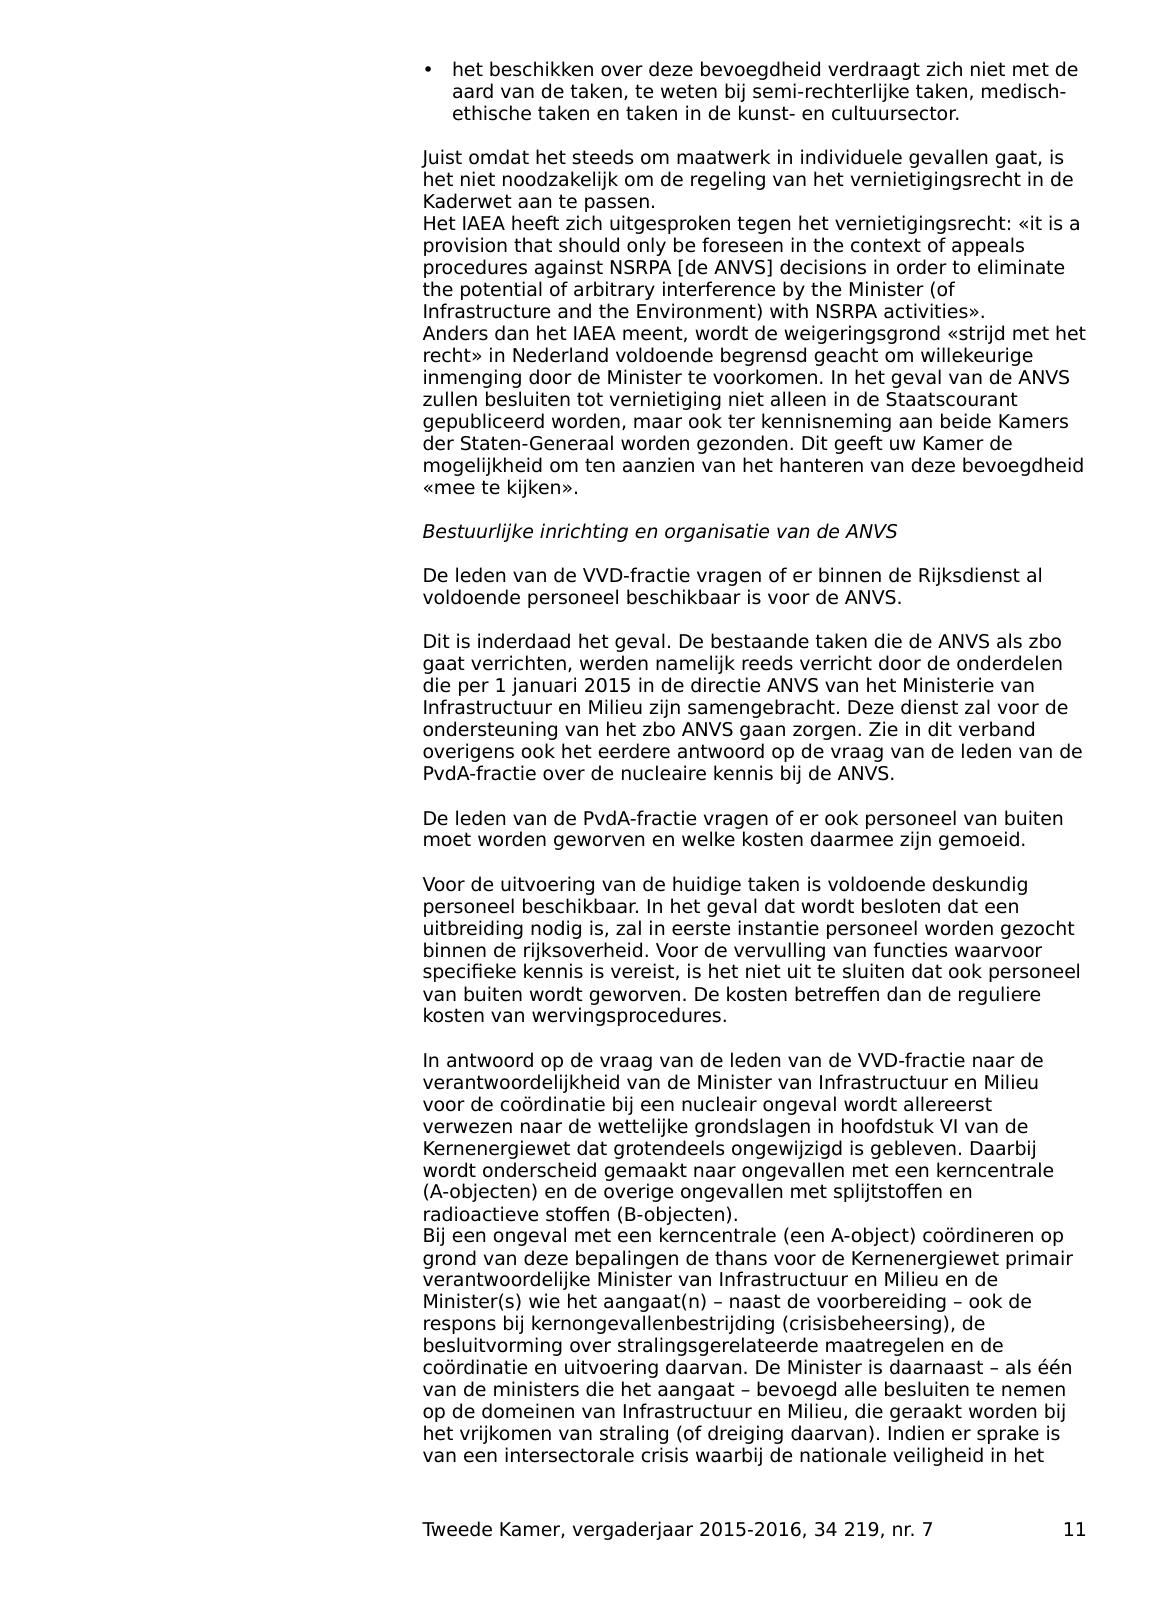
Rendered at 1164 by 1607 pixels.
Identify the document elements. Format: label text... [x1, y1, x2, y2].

text In antwoord op de vraag van de leden van de VVD-fractie naar de verantwoordelijkheid van de Minister van Infrastructuur en Milieu voor de coördinatie bij een nucleair ongeval wordt allereerst verwezen naar de wettelijke grondslagen in hoofdstuk VI van de Kernenergiewet dat grotendeels ongewijzigd is gebleven. Daarbij wordt onderscheid gemaakt naar ongevallen met een kerncentrale (A-objecten) en de overige ongevallen met splijtstoffen en radioactieve stoffen (B-objecten). [422, 1049, 1087, 1225]
text Juist omdat het steeds om maatwerk in individuele gevallen gaat, is het niet noodzakelijk om de regeling van het vernietigingsrecht in de Kaderwet aan te passen. [422, 147, 1087, 213]
text Het IAEA heeft zich uitgesproken tegen het vernietigingsrecht: «it is a provision that should only be foreseen in the context of appeals procedures against NSRPA [de ANVS] decisions in order to eliminate the potential of arbitrary interference by the Minister (of Infrastructure and the Environment) with NSRPA activities». [422, 213, 1087, 323]
text Bij een ongeval met een kerncentrale (een A-object) coördineren op grond van deze bepalingen de thans voor de Kernenergiewet primair verantwoordelijke Minister van Infrastructuur en Milieu en de Minister(s) wie het aangaat(n) – naast de voorbereiding – ook de respons bij kernongevallenbestrijding (crisisbeheersing), de besluitvorming over stralingsgerelateerde maatregelen en de coördinatie en uitvoering daarvan. De Minister is daarnaast – als één van de ministers die het aangaat – bevoegd alle besluiten te nemen op de domeinen van Infrastructuur en Milieu, die geraakt worden bij het vrijkomen van straling (of dreiging daarvan). Indien er sprake is van een intersectorale crisis waarbij de nationale veiligheid in het [422, 1225, 1087, 1467]
text De leden van de VVD-fractie vragen of er binnen de Rijksdienst al voldoende personeel beschikbaar is voor de ANVS. [422, 565, 1087, 609]
subtitle Bestuurlijke inrichting en organisatie van de ANVS [422, 521, 1087, 543]
text De leden van de PvdA-fractie vragen of er ook personeel van buiten moet worden geworven en welke kosten daarmee zijn gemoeid. [422, 807, 1087, 851]
text Dit is inderdaad het geval. De bestaande taken die de ANVS als zbo gaat verrichten, werden namelijk reeds verricht door de onderdelen die per 1 januari 2015 in de directie ANVS van het Ministerie van Infrastructuur en Milieu zijn samengebracht. Deze dienst zal voor de ondersteuning van het zbo ANVS gaan zorgen. Zie in dit verband overigens ook het eerdere antwoord op de vraag van de leden van de PvdA-fractie over de nucleaire kennis bij de ANVS. [422, 631, 1087, 785]
text Anders dan het IAEA meent, wordt de weigeringsgrond «strijd met het recht» in Nederland voldoende begrensd geacht om willekeurige inmenging door de Minister te voorkomen. In het geval van de ANVS zullen besluiten tot vernietiging niet alleen in de Staatscourant gepubliceerd worden, maar ook ter kennisneming aan beide Kamers der Staten-Generaal worden gezonden. Dit geeft uw Kamer de mogelijkheid om ten aanzien van het hanteren van deze bevoegdheid «mee te kijken». [422, 323, 1087, 499]
text Voor de uitvoering van de huidige taken is voldoende deskundig personeel beschikbaar. In het geval dat wordt besloten dat een uitbreiding nodig is, zal in eerste instantie personeel worden gezocht binnen de rijksoverheid. Voor de vervulling van functies waarvoor specifieke kennis is vereist, is het niet uit te sluiten dat ook personeel van buiten wordt geworven. De kosten betreffen dan de reguliere kosten van wervingsprocedures. [422, 873, 1087, 1027]
text • het beschikken over deze bevoegdheid verdraagt zich niet met de aard van de taken, te weten bij semi-rechterlijke taken, medisch-ethische taken en taken in de kunst- en cultuursector. [422, 59, 1087, 125]
